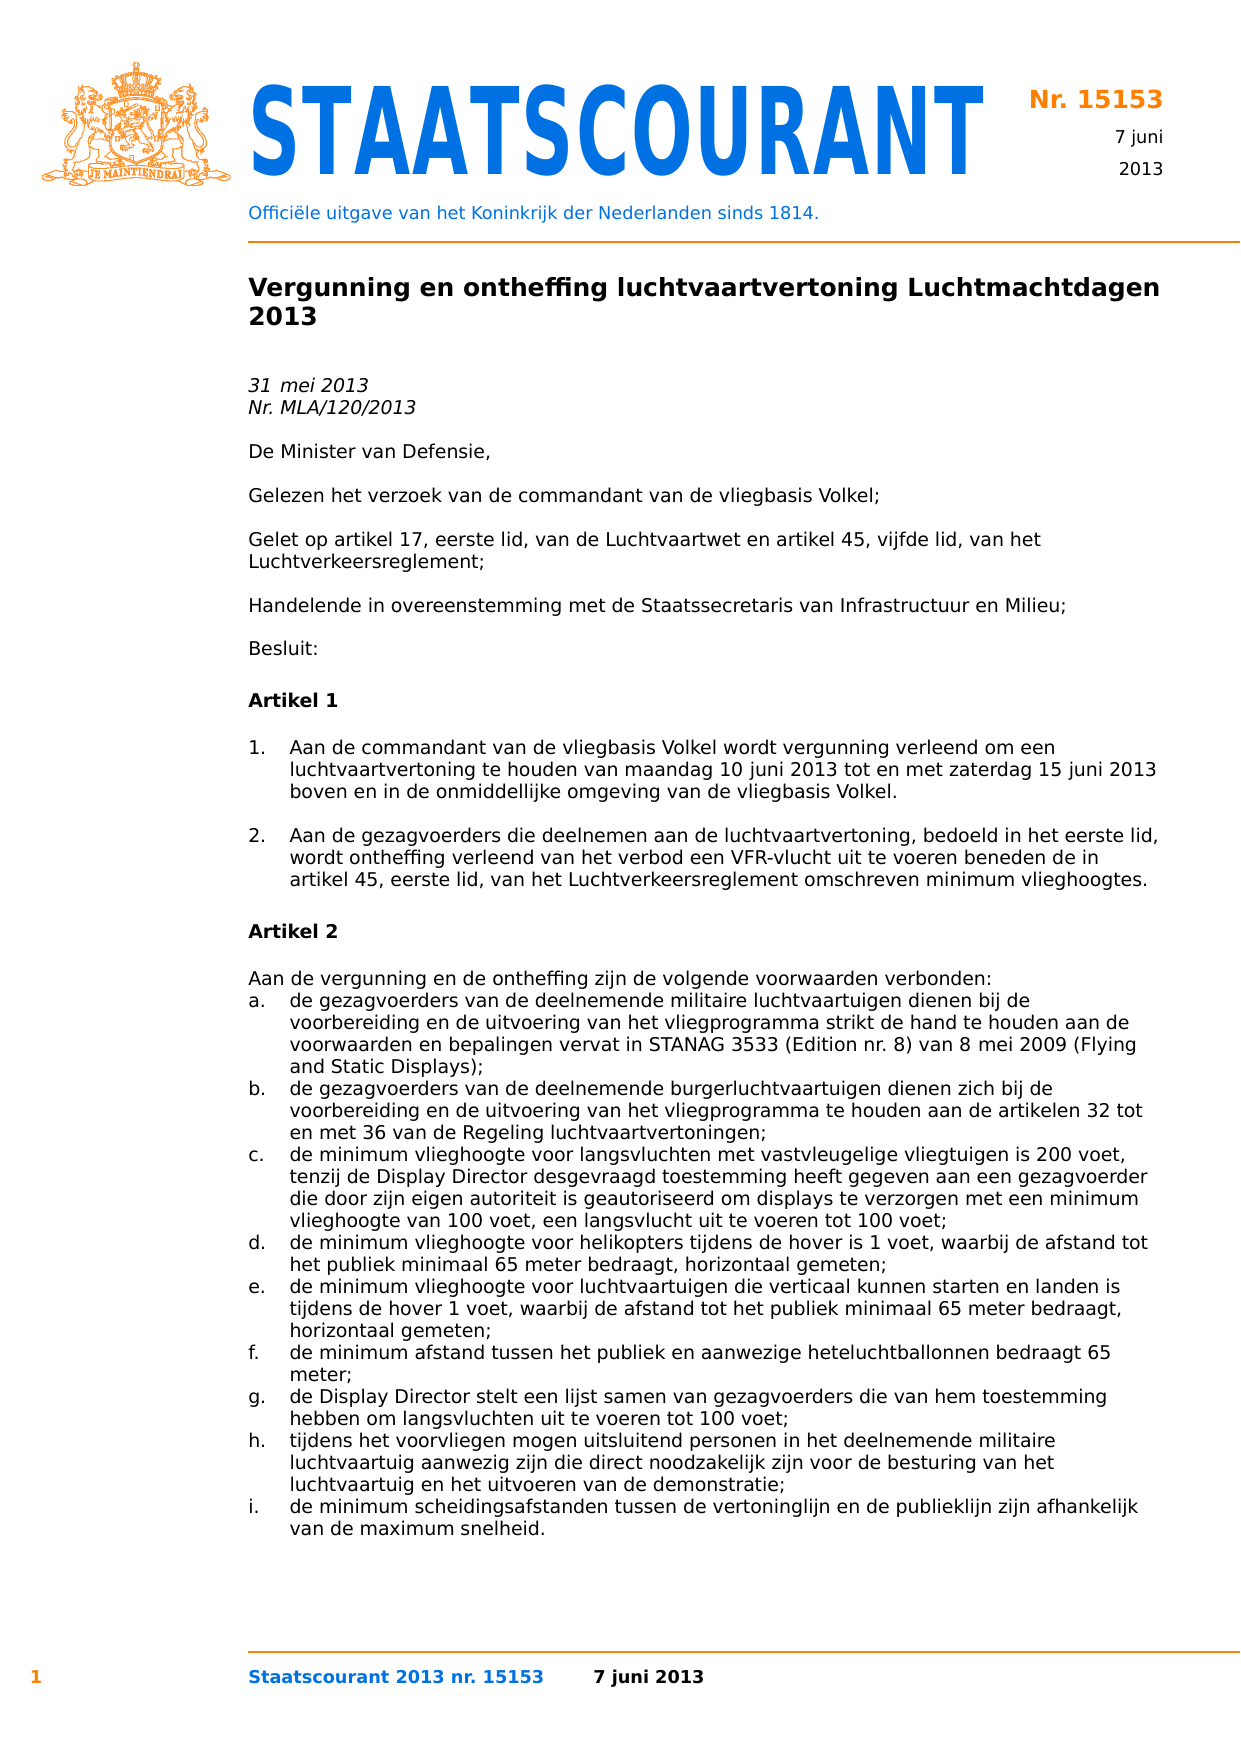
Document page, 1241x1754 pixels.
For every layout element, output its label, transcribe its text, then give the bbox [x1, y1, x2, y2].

subtitle Artikel 2 [248, 921, 1163, 943]
table_cell 2013 [998, 153, 1240, 203]
text h. tijdens het voorvliegen mogen uitsluitend personen in het deelnemende militaire luchtvaartuig aanwezig zijn die direct noodzakelijk zijn voor de besturing van het luchtvaartuig en het uitvoeren van de demonstratie; [248, 1429, 1163, 1496]
table_cell 7 juni [998, 121, 1240, 153]
table_cell Officiële uitgave van het Koninkrijk der Nederlanden sinds 1814. [248, 203, 1240, 241]
table_header STAATSCOURANT [248, 62, 998, 203]
text Aan de vergunning en de ontheffing zijn de volgende voorwaarden verbonden: [248, 968, 1163, 990]
text g. de Display Director stelt een lijst samen van gezagvoerders die van hem toestemming hebben om langsvluchten uit te voeren tot 100 voet; [248, 1386, 1163, 1429]
text Handelende in overeenstemming met de Staatssecretaris van Infrastructuur en Milieu; [248, 594, 1163, 616]
picture [41, 62, 231, 186]
text Gelet op artikel 17, eerste lid, van de Luchtvaartwet en artikel 45, vijfde lid, van het Luchtverkeersreglement; [248, 529, 1163, 573]
text c. de minimum vlieghoogte voor langsvluchten met vastvleugelige vliegtuigen is 200 voet, tenzij de Display Director desgevraagd toestemming heeft gegeven aan een gezagvoerder die door zijn eigen autoriteit is geautoriseerd om displays te verzorgen met een minimum vlieghoogte van 100 voet, een langsvlucht uit te voeren tot 100 voet; [248, 1144, 1163, 1232]
text Besluit: [248, 638, 1163, 660]
text b. de gezagvoerders van de deelnemende burgerluchtvaartuigen dienen zich bij de voorbereiding en de uitvoering van het vliegprogramma te houden aan de artikelen 32 tot en met 36 van de Regeling luchtvaartvertoningen; [248, 1078, 1163, 1144]
text 31 mei 2013 [248, 375, 1163, 397]
text i. de minimum scheidingsafstanden tussen de vertoninglijn en de publieklijn zijn afhankelijk van de maximum snelheid. [248, 1496, 1163, 1539]
table_header [25, 62, 248, 241]
table_header Nr. 15153 [998, 62, 1240, 121]
text 2. Aan de gezagvoerders die deelnemen aan de luchtvaartvertoning, bedoeld in het eerste lid, wordt ontheffing verleend van het verbod een VFR-vlucht uit te voeren beneden de in artikel 45, eerste lid, van het Luchtverkeersreglement omschreven minimum vlieghoogtes. [248, 825, 1163, 891]
text d. de minimum vlieghoogte voor helikopters tijdens de hover is 1 voet, waarbij de afstand tot het publiek minimaal 65 meter bedraagt, horizontaal gemeten; [248, 1232, 1163, 1276]
text De Minister van Defensie, [248, 441, 1163, 463]
text f. de minimum afstand tussen het publiek en aanwezige heteluchtballonnen bedraagt 65 meter; [248, 1342, 1163, 1386]
text e. de minimum vlieghoogte voor luchtvaartuigen die verticaal kunnen starten en landen is tijdens de hover 1 voet, waarbij de afstand tot het publiek minimaal 65 meter bedraagt, horizontaal gemeten; [248, 1276, 1163, 1342]
text Gelezen het verzoek van de commandant van de vliegbasis Volkel; [248, 485, 1163, 507]
subtitle Artikel 1 [248, 690, 1163, 712]
subtitle Vergunning en ontheffing luchtvaartvertoning Luchtmachtdagen 2013 [248, 273, 1163, 331]
text Nr. MLA/120/2013 [248, 397, 1163, 419]
text a. de gezagvoerders van de deelnemende militaire luchtvaartuigen dienen bij de voorbereiding en de uitvoering van het vliegprogramma strikt de hand te houden aan de voorwaarden en bepalingen vervat in STANAG 3533 (Edition nr. 8) van 8 mei 2009 (Flying and Static Displays); [248, 990, 1163, 1078]
text 1. Aan de commandant van de vliegbasis Volkel wordt vergunning verleend om een luchtvaartvertoning te houden van maandag 10 juni 2013 tot en met zaterdag 15 juni 2013 boven en in de onmiddellijke omgeving van de vliegbasis Volkel. [248, 737, 1163, 803]
